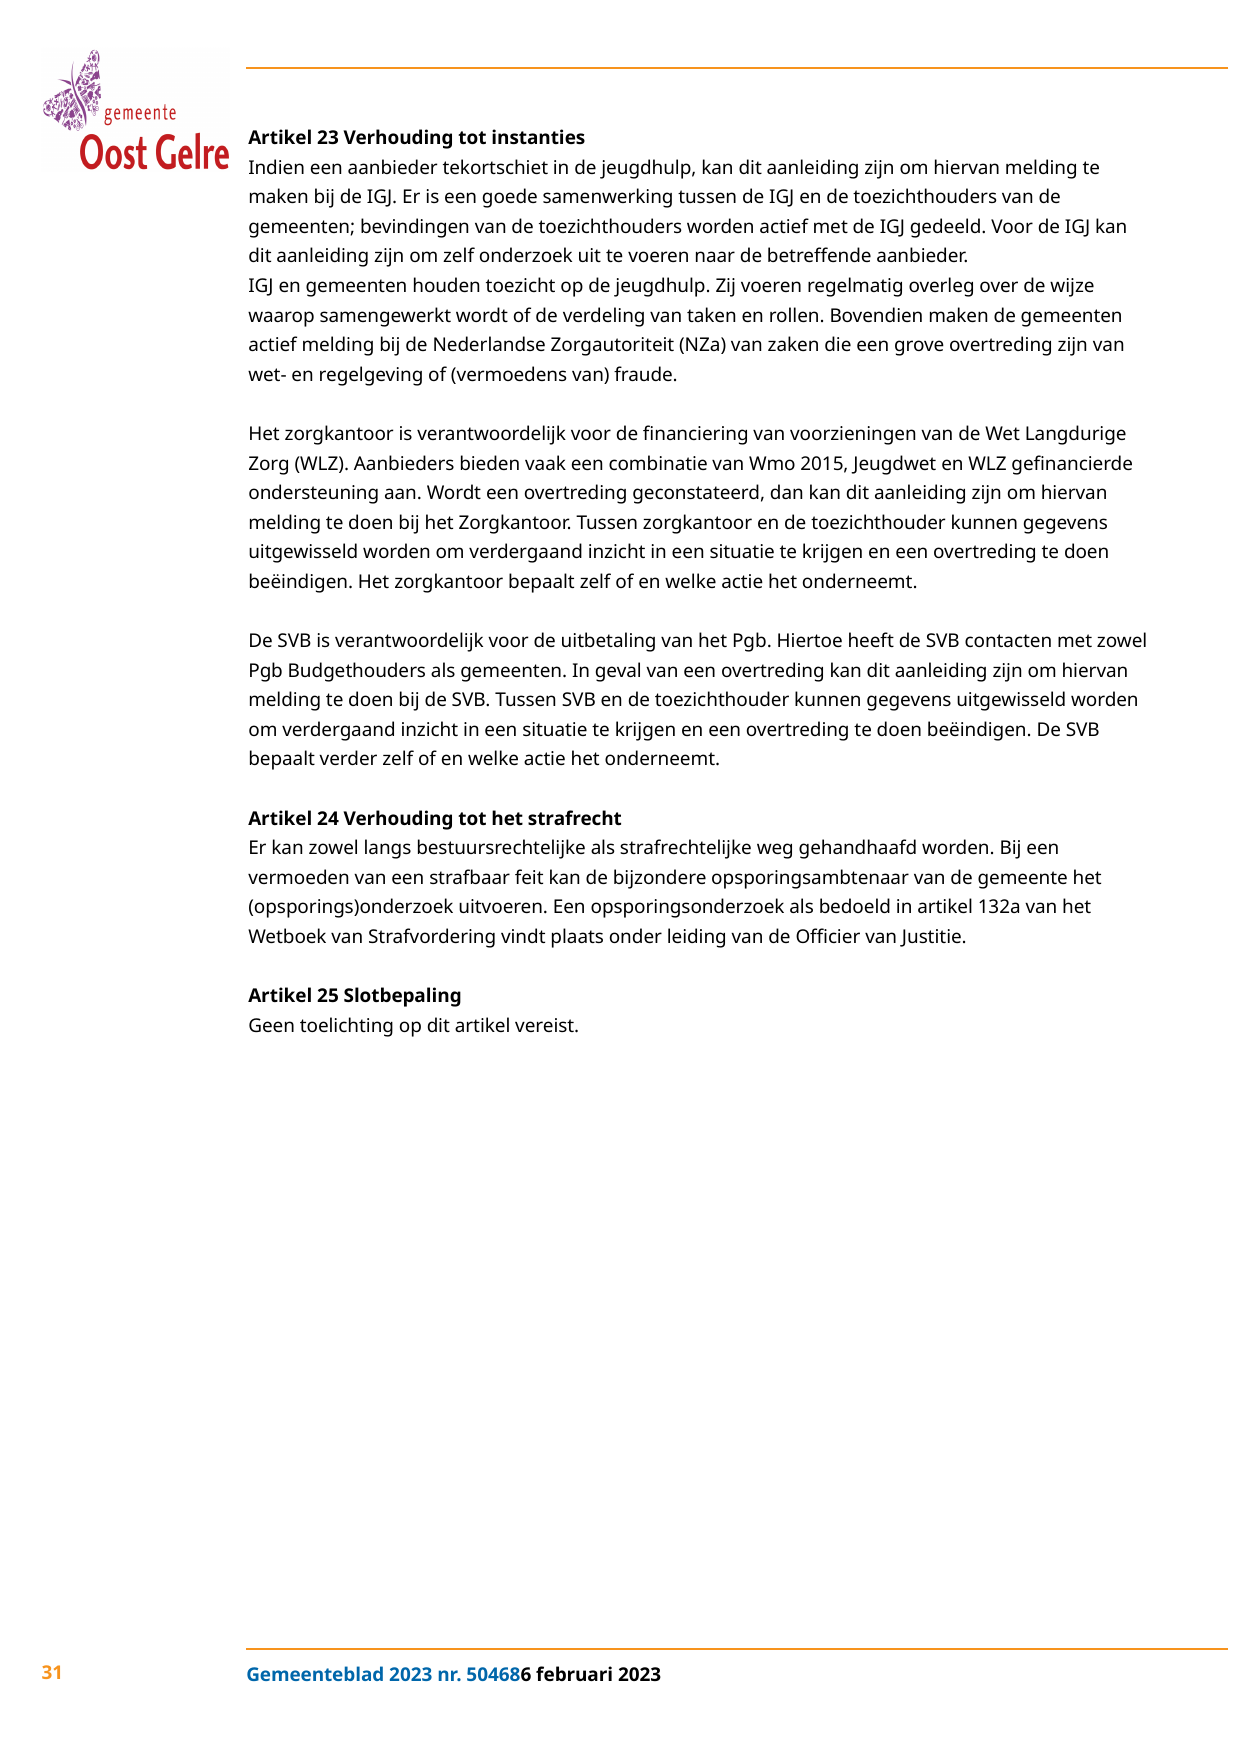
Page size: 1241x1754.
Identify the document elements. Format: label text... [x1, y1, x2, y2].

text IGJ en gemeenten houden toezicht op de jeugdhulp. Zij voeren regelmatig overleg over de wijze waarop samengewerkt wordt of de verdeling van taken en rollen. Bovendien maken de gemeenten actief melding bij de Nederlandse Zorgautoriteit (NZa) van zaken die een grove overtreding zijn van wet- en regelgeving of (vermoedens van) fraude. [248, 272, 1152, 387]
text Artikel 25 Slotbepaling [248, 982, 1152, 1008]
text Artikel 24 Verhouding tot het strafrecht [248, 805, 1152, 831]
picture [41, 47, 231, 172]
text Indien een aanbieder tekortschiet in de jeugdhulp, kan dit aanleiding zijn om hiervan melding te maken bij de IGJ. Er is een goede samenwerking tussen de IGJ en de toezichthouders van de gemeenten; bevindingen van de toezichthouders worden actief met de IGJ gedeeld. Voor de IGJ kan dit aanleiding zijn om zelf onderzoek uit te voeren naar de betreffende aanbieder. [248, 154, 1152, 268]
text De SVB is verantwoordelijk voor de uitbetaling van het Pgb. Hiertoe heeft de SVB contacten met zowel Pgb Budgethouders als gemeenten. In geval van een overtreding kan dit aanleiding zijn om hiervan melding te doen bij de SVB. Tussen SVB en de toezichthouder kunnen gegevens uitgewisseld worden om verdergaand inzicht in een situatie te krijgen en een overtreding te doen beëindigen. De SVB bepaalt verder zelf of en welke actie het onderneemt. [248, 627, 1152, 771]
text Geen toelichting op dit artikel vereist. [248, 1012, 1152, 1038]
text Artikel 23 Verhouding tot instanties [248, 124, 1152, 150]
text Er kan zowel langs bestuursrechtelijke als strafrechtelijke weg gehandhaafd worden. Bij een vermoeden van een strafbaar feit kan de bijzondere opsporingsambtenaar van de gemeente het (opsporings)onderzoek uitvoeren. Een opsporingsonderzoek als bedoeld in artikel 132a van het Wetboek van Strafvordering vindt plaats onder leiding van de Officier van Justitie. [248, 834, 1152, 949]
text Het zorgkantoor is verantwoordelijk voor de financiering van voorzieningen van de Wet Langdurige Zorg (WLZ). Aanbieders bieden vaak een combinatie van Wmo 2015, Jeugdwet en WLZ gefinancierde ondersteuning aan. Wordt een overtreding geconstateerd, dan kan dit aanleiding zijn om hiervan melding te doen bij het Zorgkantoor. Tussen zorgkantoor en de toezichthouder kunnen gegevens uitgewisseld worden om verdergaand inzicht in een situatie te krijgen en een overtreding te doen beëindigen. Het zorgkantoor bepaalt zelf of en welke actie het onderneemt. [248, 420, 1152, 594]
